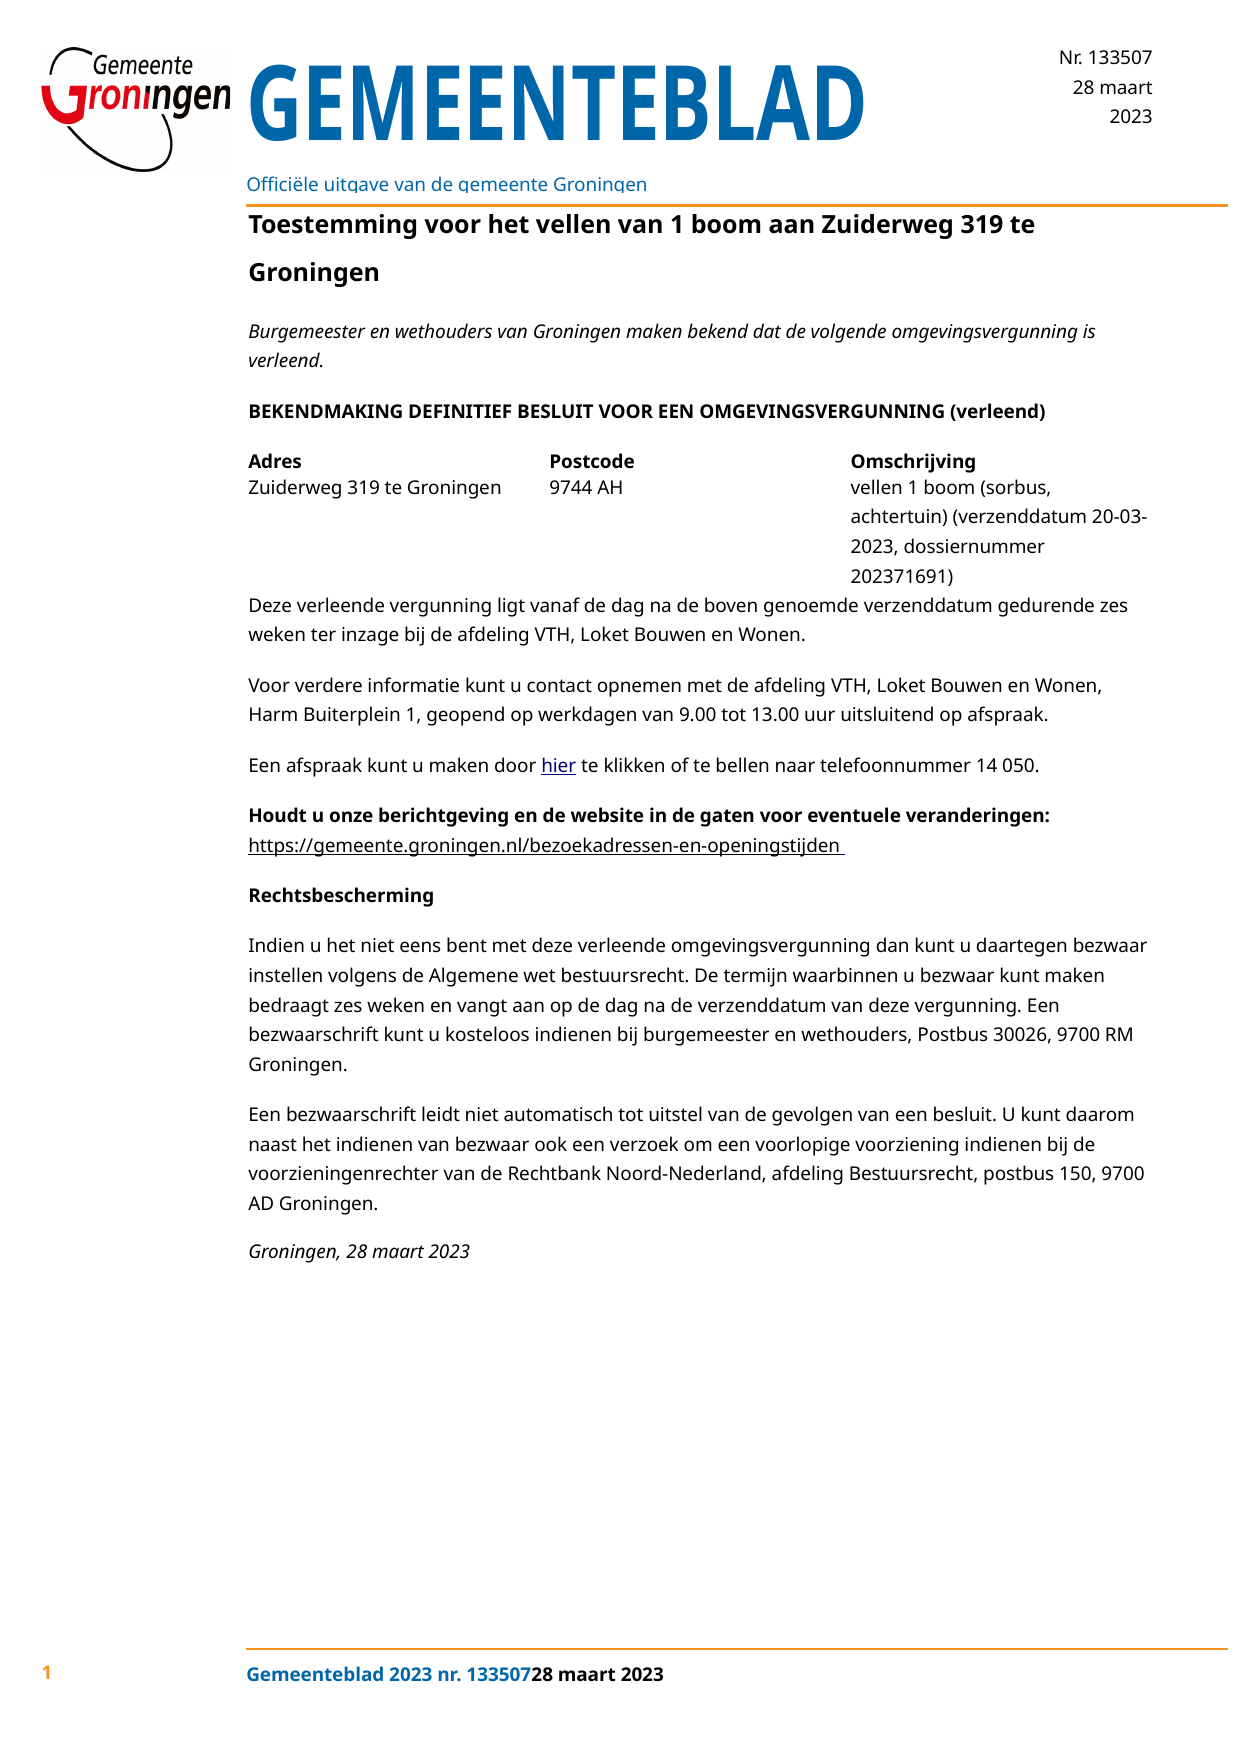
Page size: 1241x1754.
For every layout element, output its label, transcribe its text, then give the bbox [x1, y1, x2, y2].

table_cell Zuiderweg 319 te Groningen [248, 474, 549, 589]
text Indien u het niet eens bent met deze verleende omgevingsvergunning dan kunt u daartegen bezwaar instellen volgens de Algemene wet bestuursrecht. De termijn waarbinnen u bezwaar kunt maken bedraagt zes weken en vangt aan op de dag na de verzenddatum van deze vergunning. Een bezwaarschrift kunt u kosteloos indienen bij burgemeester en wethouders, Postbus 30026, 9700 RM Groningen. [248, 933, 1152, 1077]
table_cell vellen 1 boom (sorbus, achtertuin) (verzenddatum 20-03-2023, dossiernummer 202371691) [850, 474, 1152, 589]
table_cell 9744 AH [549, 474, 850, 589]
text BEKENDMAKING DEFINITIEF BESLUIT VOOR EEN OMGEVINGSVERGUNNING (verleend) [248, 398, 1152, 424]
text Toestemming voor het vellen van 1 boom aan Zuiderweg 319 te Groningen [248, 207, 1152, 288]
text Deze verleende vergunning ligt vanaf de dag na de boven genoemde verzenddatum gedurende zes weken ter inzage bij de afdeling VTH, Loket Bouwen en Wonen. [248, 592, 1152, 647]
text Houdt u onze berichtgeving en de website in de gaten voor eventuele veranderingen: https://gemeente.groningen.nl/bezoekadressen-en-openingstijden [248, 802, 1152, 858]
text Rechtsbescherming [248, 882, 1152, 908]
text Burgemeester en wethouders van Groningen maken bekend dat de volgende omgevingsvergunning is verleend. [248, 318, 1152, 373]
table_header Omschrijving [850, 449, 1152, 474]
text Voor verdere informatie kunt u contact opnemen met de afdeling VTH, Loket Bouwen en Wonen, Harm Buiterplein 1, geopend op werkdagen van 9.00 tot 13.00 uur uitsluitend op afspraak. [248, 672, 1152, 727]
text Een afspraak kunt u maken door hier te klikken of te bellen naar telefoonnummer 14 050. [248, 752, 1152, 778]
text Groningen, 28 maart 2023 [248, 1238, 1152, 1264]
table_header Postcode [549, 449, 850, 474]
table_header Adres [248, 449, 549, 474]
picture [41, 47, 231, 172]
text Een bezwaarschrift leidt niet automatisch tot uitstel van de gevolgen van een besluit. U kunt daarom naast het indienen van bezwaar ook een verzoek om een voorlopige voorziening indienen bij de voorzieningenrechter van de Rechtbank Noord-Nederland, afdeling Bestuursrecht, postbus 150, 9700 AD Groningen. [248, 1101, 1152, 1216]
